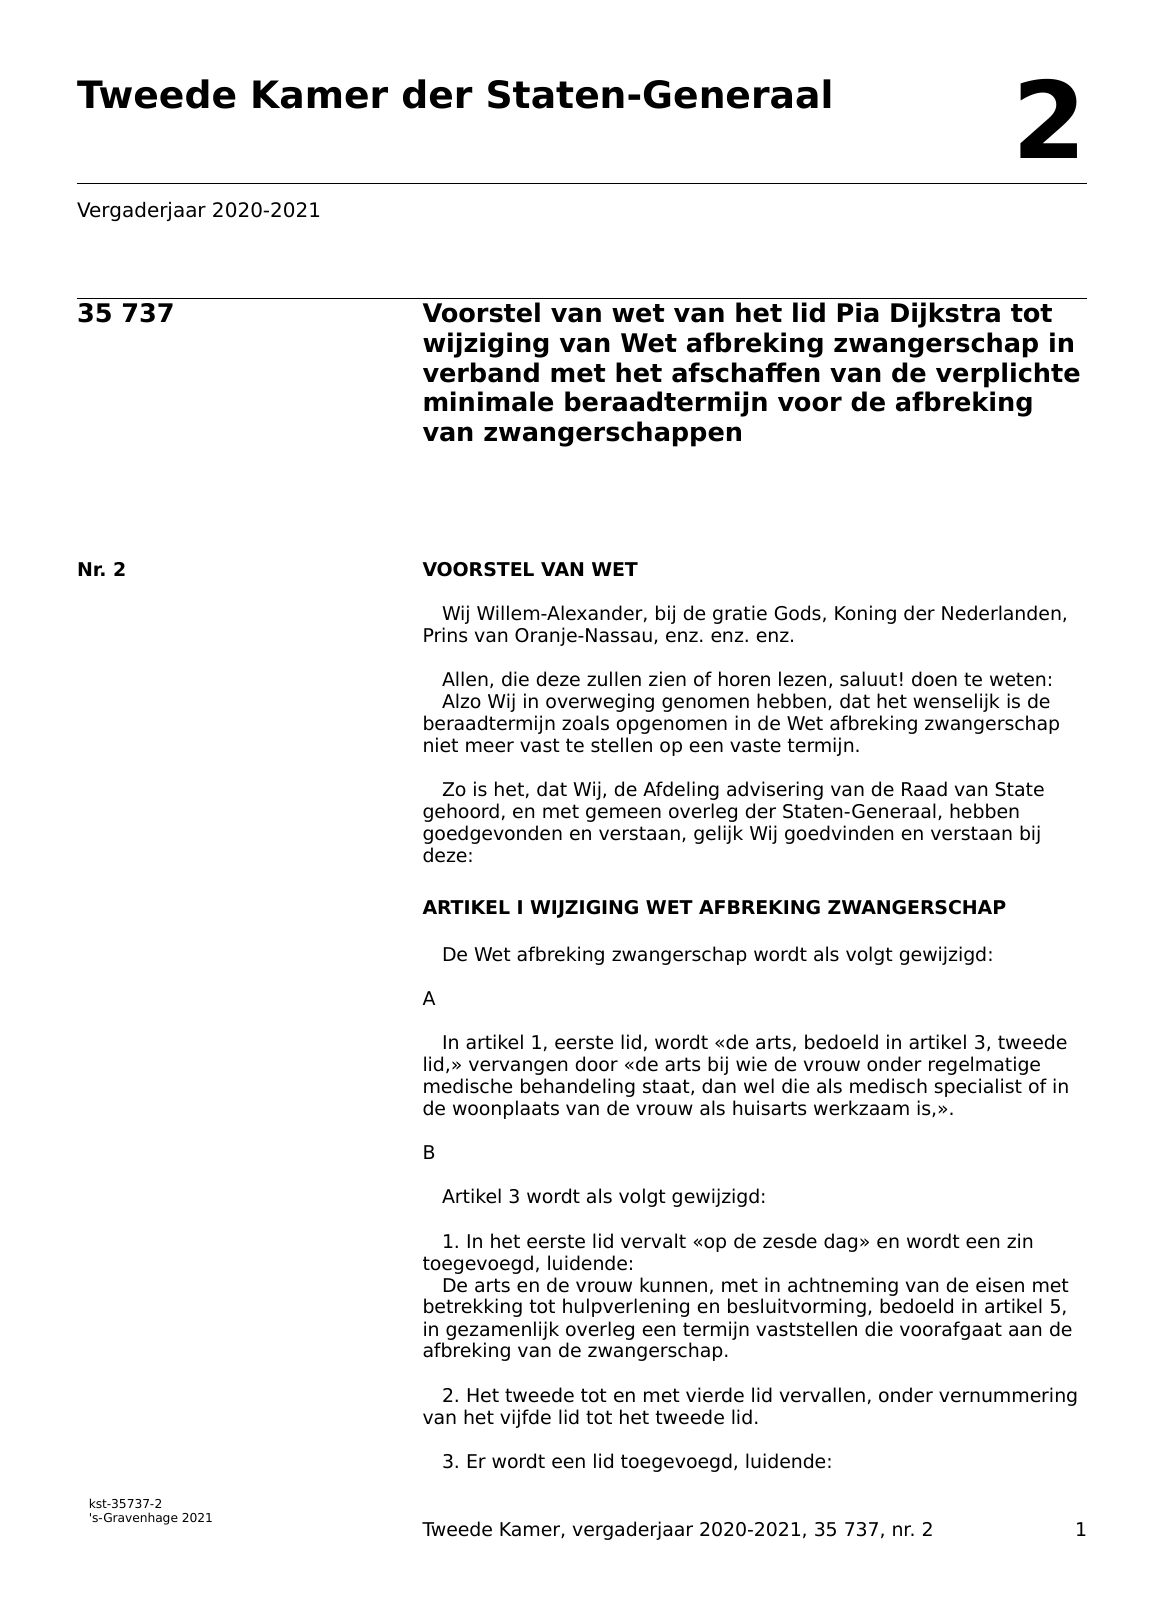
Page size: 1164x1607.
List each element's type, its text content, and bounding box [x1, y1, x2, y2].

text Artikel 3 wordt als volgt gewijzigd: [422, 1186, 1087, 1208]
text 1. In het eerste lid vervalt «op de zesde dag» en wordt een zin toegevoegd, luidende: [422, 1231, 1087, 1274]
text B [422, 1142, 1087, 1164]
subtitle ARTIKEL I WIJZIGING WET AFBREKING ZWANGERSCHAP [422, 897, 1087, 919]
text 2. Het tweede tot en met vierde lid vervallen, onder vernummering van het vijfde lid tot het tweede lid. [422, 1384, 1087, 1428]
text 3. Er wordt een lid toegevoegd, luidende: [422, 1451, 1087, 1473]
text In artikel 1, eerste lid, wordt «de arts, bedoeld in artikel 3, tweede lid,» vervangen door «de arts bij wie de vrouw onder regelmatige medische behandeling staat, dan wel die als medisch specialist of in de woonplaats van de vrouw als huisarts werkzaam is,». [422, 1032, 1087, 1120]
table_header Tweede Kamer der Staten-Generaal [77, 59, 886, 183]
text De Wet afbreking zwangerschap wordt als volgt gewijzigd: [422, 944, 1087, 966]
text Allen, die deze zullen zien of horen lezen, saluut! doen te weten: [422, 669, 1087, 691]
text 's-Gravenhage 2021 [88, 1511, 323, 1525]
text kst-35737-2 [88, 1497, 323, 1511]
text Alzo Wij in overweging genomen hebben, dat het wenselijk is de beraadtermijn zoals opgenomen in de Wet afbreking zwangerschap niet meer vast te stellen op een vaste termijn. [422, 691, 1087, 757]
subtitle Nr. 2 VOORSTEL VAN WET [77, 558, 1087, 580]
subtitle 35 737 Voorstel van wet van het lid Pia Dijkstra tot wijziging van Wet afbreking zwangerschap in verband met het afschaffen van de verplichte minimale beraadtermijn voor de afbreking van zwangerschappen [77, 299, 1087, 447]
text Wij Willem-Alexander, bij de gratie Gods, Koning der Nederlanden, Prins van Oranje-Nassau, enz. enz. enz. [422, 603, 1087, 647]
text Zo is het, dat Wij, de Afdeling advisering van de Raad van State gehoord, en met gemeen overleg der Staten-Generaal, hebben goedgevonden en verstaan, gelijk Wij goedvinden en verstaan bij deze: [422, 779, 1087, 867]
table_cell Vergaderjaar 2020-2021 [77, 184, 1087, 298]
text De arts en de vrouw kunnen, met in achtneming van de eisen met betrekking tot hulpverlening en besluitvorming, bedoeld in artikel 5, in gezamenlijk overleg een termijn vaststellen die voorafgaat aan de afbreking van de zwangerschap. [422, 1274, 1087, 1362]
text A [422, 988, 1087, 1010]
table_header 2 [886, 59, 1087, 183]
